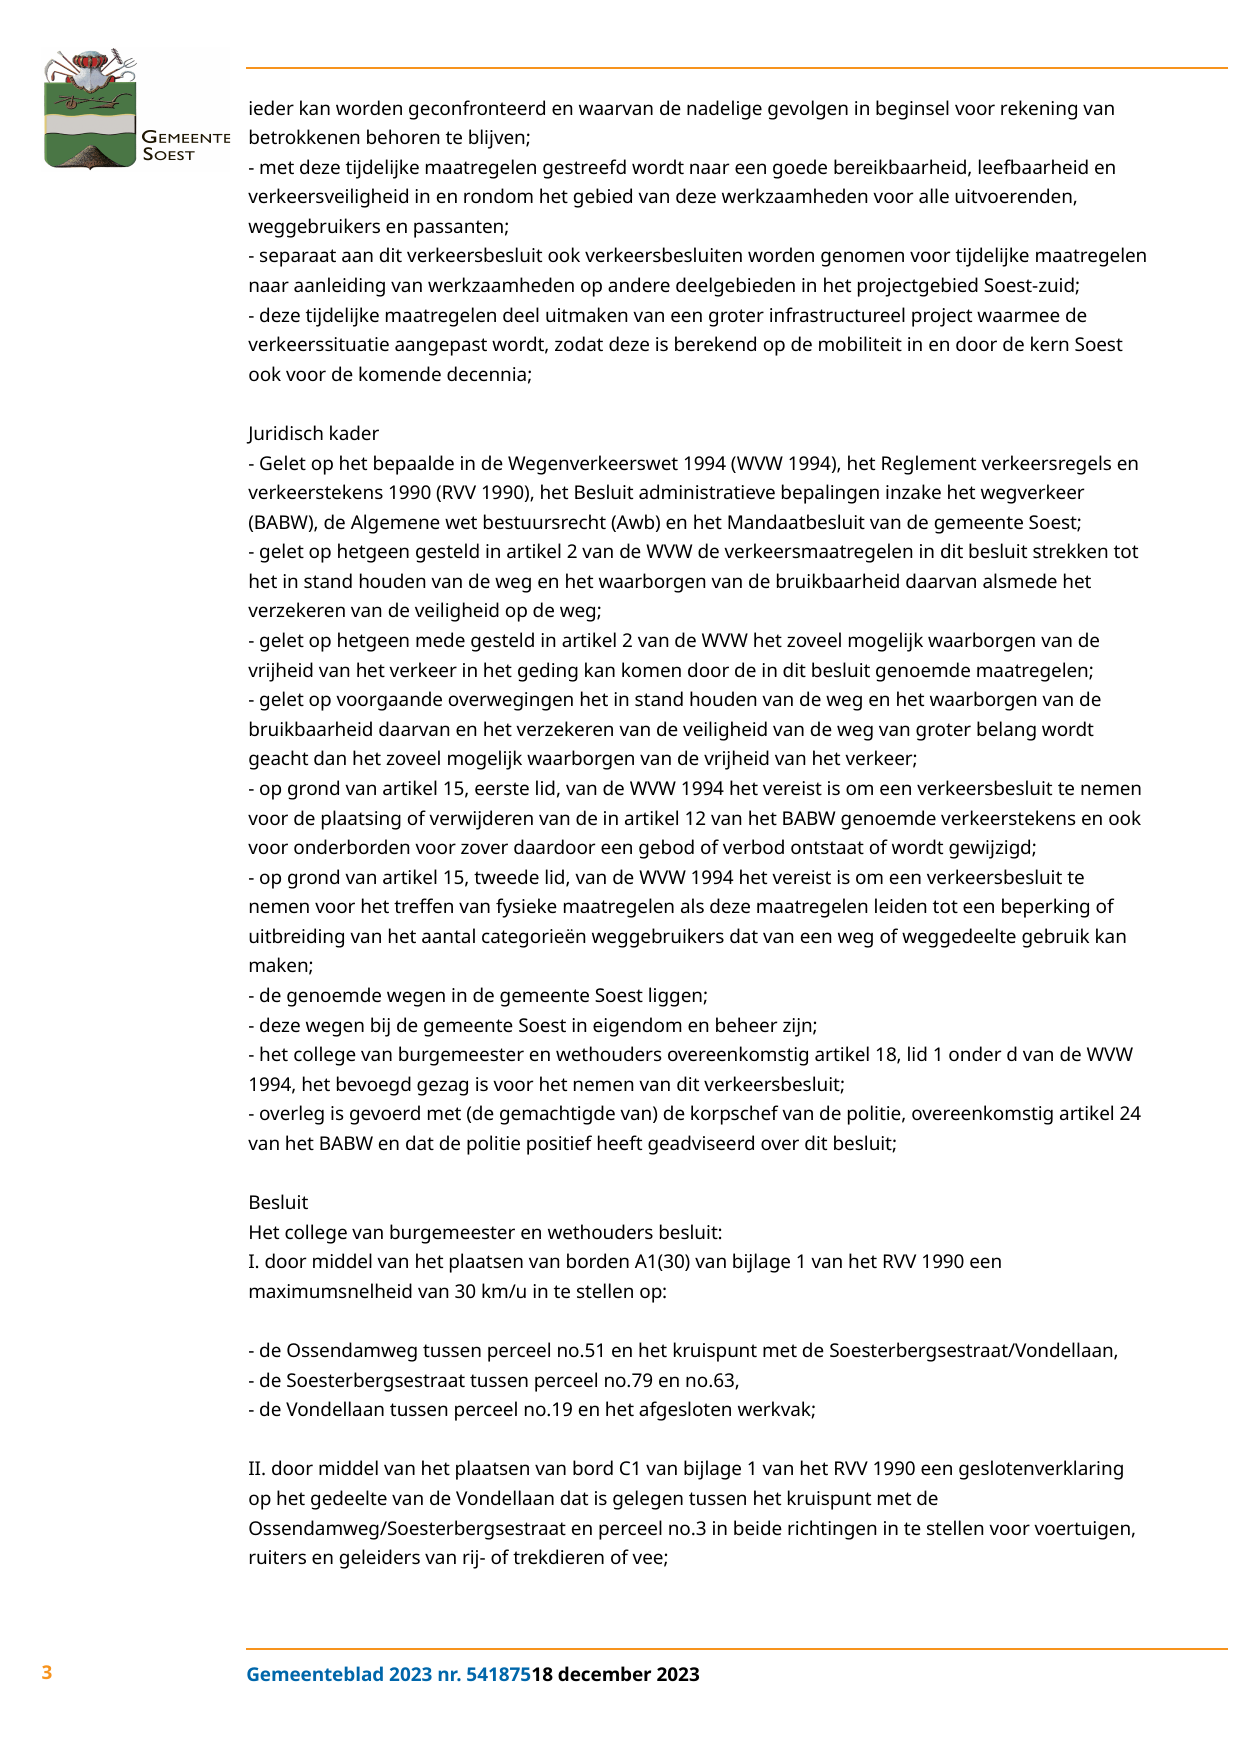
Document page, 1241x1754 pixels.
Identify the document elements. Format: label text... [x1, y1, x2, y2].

text - gelet op hetgeen gesteld in artikel 2 van de WVW de verkeersmaatregelen in dit besluit strekken tot het in stand houden van de weg en het waarborgen van de bruikbaarheid daarvan alsmede het verzekeren van de veiligheid op de weg; [248, 538, 1152, 623]
text - deze wegen bij de gemeente Soest in eigendom en beheer zijn; [248, 1012, 1152, 1038]
text - het college van burgemeester en wethouders overeenkomstig artikel 18, lid 1 onder d van de WVW 1994, het bevoegd gezag is voor het nemen van dit verkeersbesluit; [248, 1041, 1152, 1097]
text ieder kan worden geconfronteerd en waarvan de nadelige gevolgen in beginsel voor rekening van betrokkenen behoren te blijven; [248, 95, 1152, 150]
text - Gelet op het bepaalde in de Wegenverkeerswet 1994 (WVW 1994), het Reglement verkeersregels en verkeerstekens 1990 (RVV 1990), het Besluit administratieve bepalingen inzake het wegverkeer (BABW), de Algemene wet bestuursrecht (Awb) en het Mandaatbesluit van de gemeente Soest; [248, 450, 1152, 535]
text Besluit [248, 1189, 1152, 1215]
text II. door middel van het plaatsen van bord C1 van bijlage 1 van het RVV 1990 een geslotenverklaring op het gedeelte van de Vondellaan dat is gelegen tussen het kruispunt met de Ossendamweg/Soesterbergsestraat en perceel no.3 in beide richtingen in te stellen voor voertuigen, ruiters en geleiders van rij- of trekdieren of vee; [248, 1456, 1152, 1570]
text - op grond van artikel 15, eerste lid, van de WVW 1994 het vereist is om een verkeersbesluit te nemen voor de plaatsing of verwijderen van de in artikel 12 van het BABW genoemde verkeerstekens en ook voor onderborden voor zover daardoor een gebod of verbod ontstaat of wordt gewijzigd; [248, 775, 1152, 860]
text Het college van burgemeester en wethouders besluit: [248, 1219, 1152, 1245]
text - de genoemde wegen in de gemeente Soest liggen; [248, 982, 1152, 1008]
text - separaat aan dit verkeersbesluit ook verkeersbesluiten worden genomen voor tijdelijke maatregelen naar aanleiding van werkzaamheden op andere deelgebieden in het projectgebied Soest-zuid; [248, 243, 1152, 298]
text - de Soesterbergsestraat tussen perceel no.79 en no.63, [248, 1367, 1152, 1393]
text - de Ossendamweg tussen perceel no.51 en het kruispunt met de Soesterbergsestraat/Vondellaan, [248, 1337, 1152, 1363]
text - de Vondellaan tussen perceel no.19 en het afgesloten werkvak; [248, 1396, 1152, 1422]
text - deze tijdelijke maatregelen deel uitmaken van een groter infrastructureel project waarmee de verkeerssituatie aangepast wordt, zodat deze is berekend op de mobiliteit in en door de kern Soest ook voor de komende decennia; [248, 302, 1152, 387]
text I. door middel van het plaatsen van borden A1(30) van bijlage 1 van het RVV 1990 een maximumsnelheid van 30 km/u in te stellen op: [248, 1248, 1152, 1304]
text - op grond van artikel 15, tweede lid, van de WVW 1994 het vereist is om een verkeersbesluit te nemen voor het treffen van fysieke maatregelen als deze maatregelen leiden tot een beperking of uitbreiding van het aantal categorieën weggebruikers dat van een weg of weggedeelte gebruik kan maken; [248, 864, 1152, 978]
text - met deze tijdelijke maatregelen gestreefd wordt naar een goede bereikbaarheid, leefbaarheid en verkeersveiligheid in en rondom het gebied van deze werkzaamheden voor alle uitvoerenden, weggebruikers en passanten; [248, 154, 1152, 239]
text - gelet op voorgaande overwegingen het in stand houden van de weg en het waarborgen van de bruikbaarheid daarvan en het verzekeren van de veiligheid van de weg van groter belang wordt geacht dan het zoveel mogelijk waarborgen van de vrijheid van het verkeer; [248, 686, 1152, 771]
text - gelet op hetgeen mede gesteld in artikel 2 van de WVW het zoveel mogelijk waarborgen van de vrijheid van het verkeer in het geding kan komen door de in dit besluit genoemde maatregelen; [248, 627, 1152, 683]
text Juridisch kader [248, 420, 1152, 446]
text - overleg is gevoerd met (de gemachtigde van) de korpschef van de politie, overeenkomstig artikel 24 van het BABW en dat de politie positief heeft geadviseerd over dit besluit; [248, 1101, 1152, 1156]
picture [41, 47, 231, 172]
